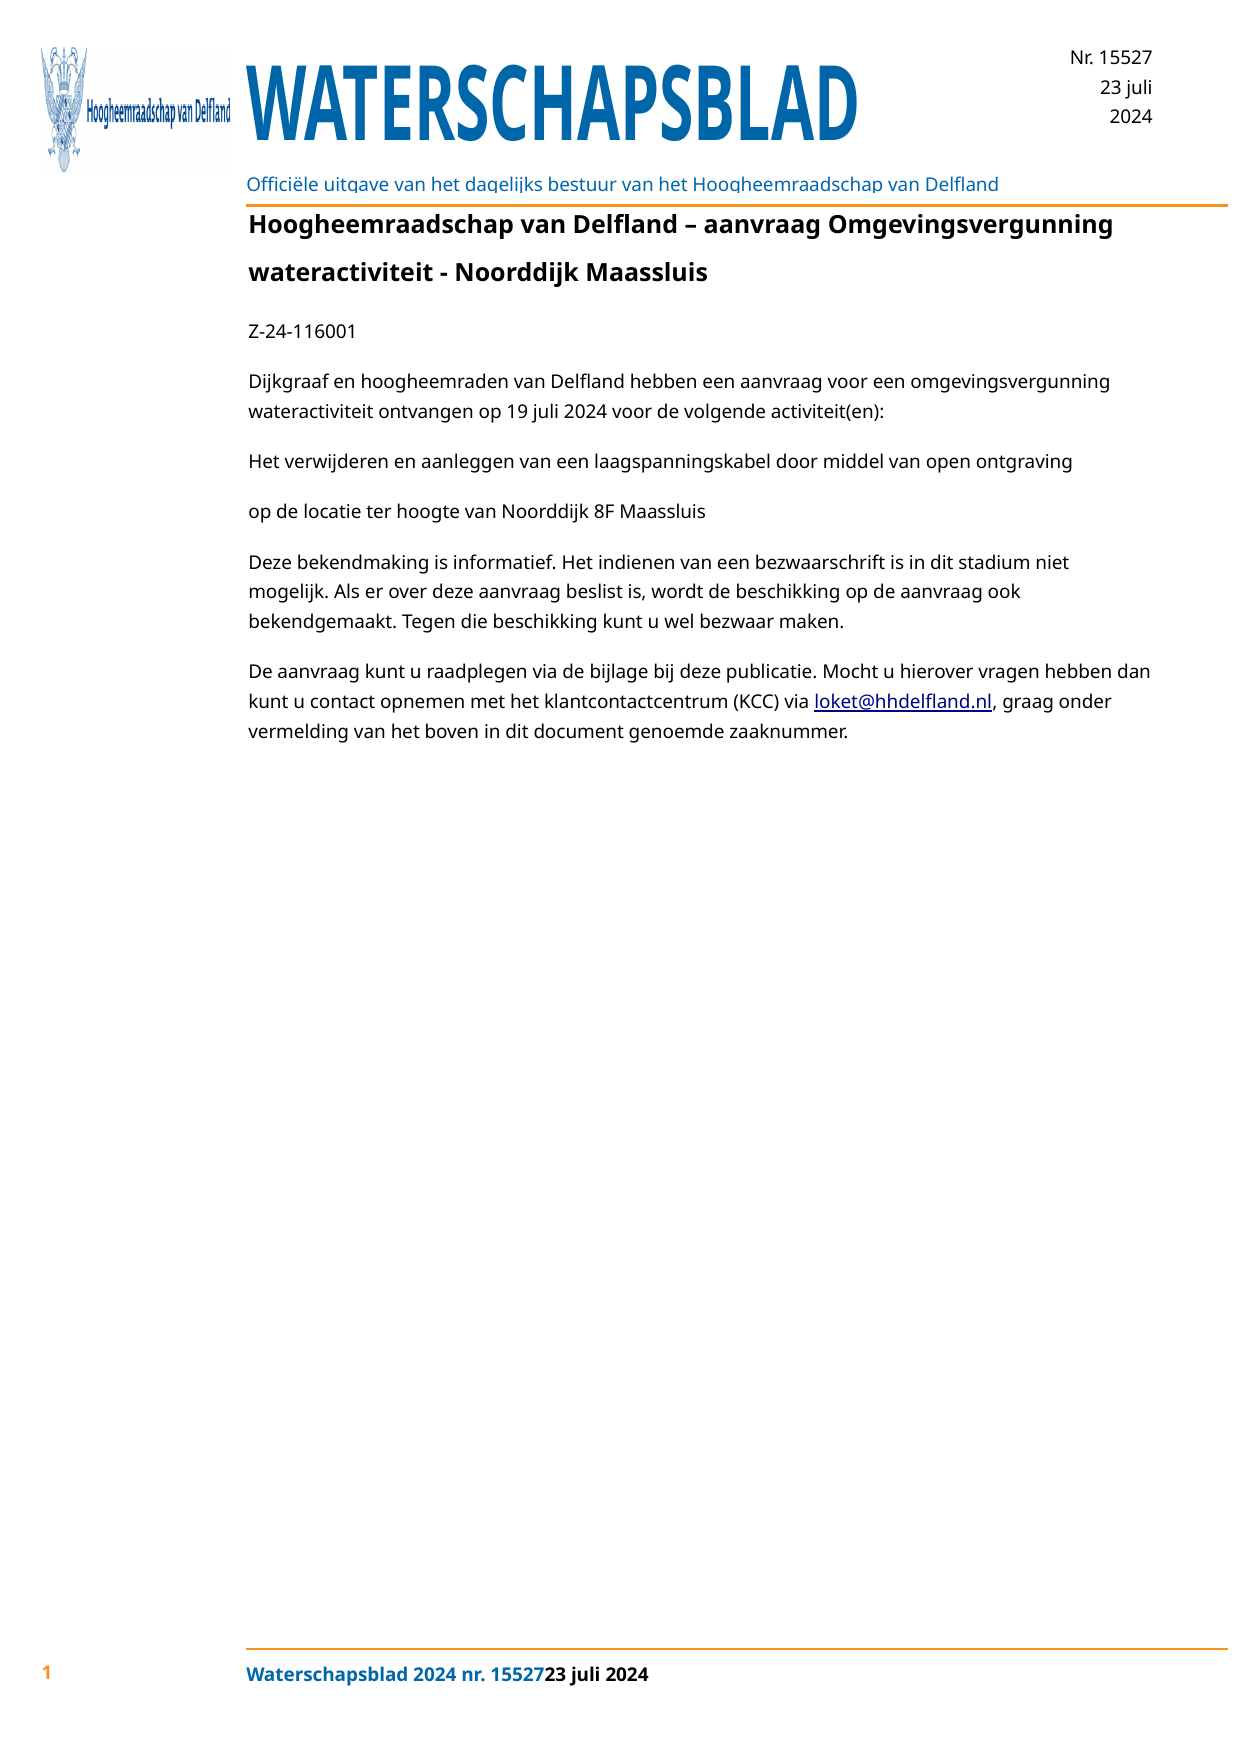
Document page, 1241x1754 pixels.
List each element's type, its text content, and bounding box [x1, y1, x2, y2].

text Hoogheemraadschap van Delfland – aanvraag Omgevingsvergunning wateractiviteit - Noorddijk Maassluis [248, 207, 1152, 288]
picture [41, 47, 231, 172]
text Deze bekendmaking is informatief. Het indienen van een bezwaarschrift is in dit stadium niet mogelijk. Als er over deze aanvraag beslist is, wordt de beschikking op de aanvraag ook bekendgemaakt. Tegen die beschikking kunt u wel bezwaar maken. [248, 549, 1152, 634]
text Dijkgraaf en hoogheemraden van Delfland hebben een aanvraag voor een omgevingsvergunning wateractiviteit ontvangen op 19 juli 2024 voor de volgende activiteit(en): [248, 368, 1152, 424]
text De aanvraag kunt u raadplegen via de bijlage bij deze publicatie. Mocht u hierover vragen hebben dan kunt u contact opnemen met het klantcontactcentrum (KCC) via loket@hhdelfland.nl, graag onder vermelding van het boven in dit document genoemde zaaknummer. [248, 659, 1152, 744]
text Het verwijderen en aanleggen van een laagspanningskabel door middel van open ontgraving [248, 448, 1152, 474]
text op de locatie ter hoogte van Noorddijk 8F Maassluis [248, 499, 1152, 524]
text Z-24-116001 [248, 318, 1152, 344]
